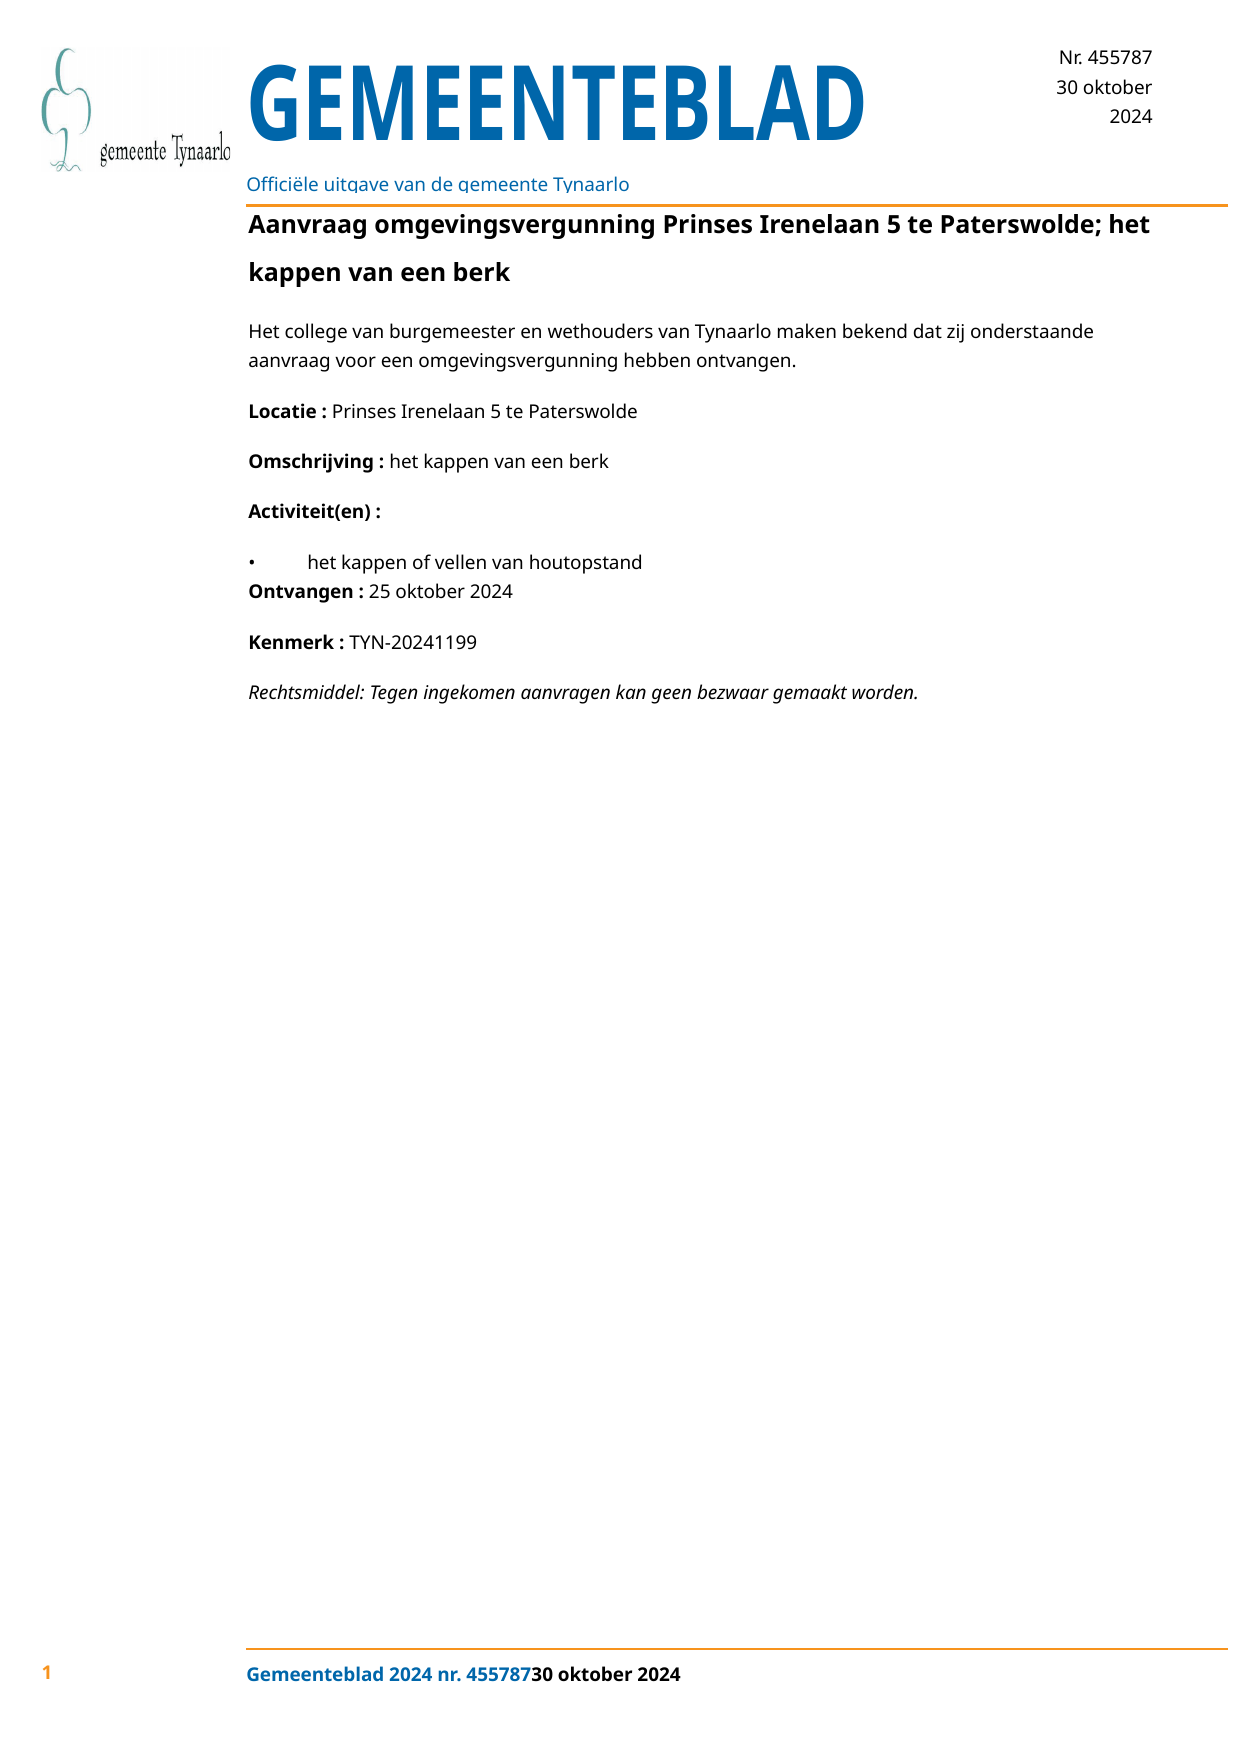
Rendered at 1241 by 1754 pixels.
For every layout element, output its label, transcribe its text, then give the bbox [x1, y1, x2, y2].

picture [41, 47, 231, 172]
list het kappen of vellen van houtopstand [248, 549, 1152, 575]
text Omschrijving : het kappen van een berk [248, 448, 1152, 474]
text Activiteit(en) : [248, 499, 1152, 524]
text Kenmerk : TYN-20241199 [248, 629, 1152, 655]
text Aanvraag omgevingsvergunning Prinses Irenelaan 5 te Paterswolde; het kappen van een berk [248, 207, 1152, 288]
text Rechtsmiddel: Tegen ingekomen aanvragen kan geen bezwaar gemaakt worden. [248, 679, 1152, 705]
text Ontvangen : 25 oktober 2024 [248, 579, 1152, 604]
text Locatie : Prinses Irenelaan 5 te Paterswolde [248, 398, 1152, 424]
text Het college van burgemeester en wethouders van Tynaarlo maken bekend dat zij onderstaande aanvraag voor een omgevingsvergunning hebben ontvangen. [248, 318, 1152, 373]
